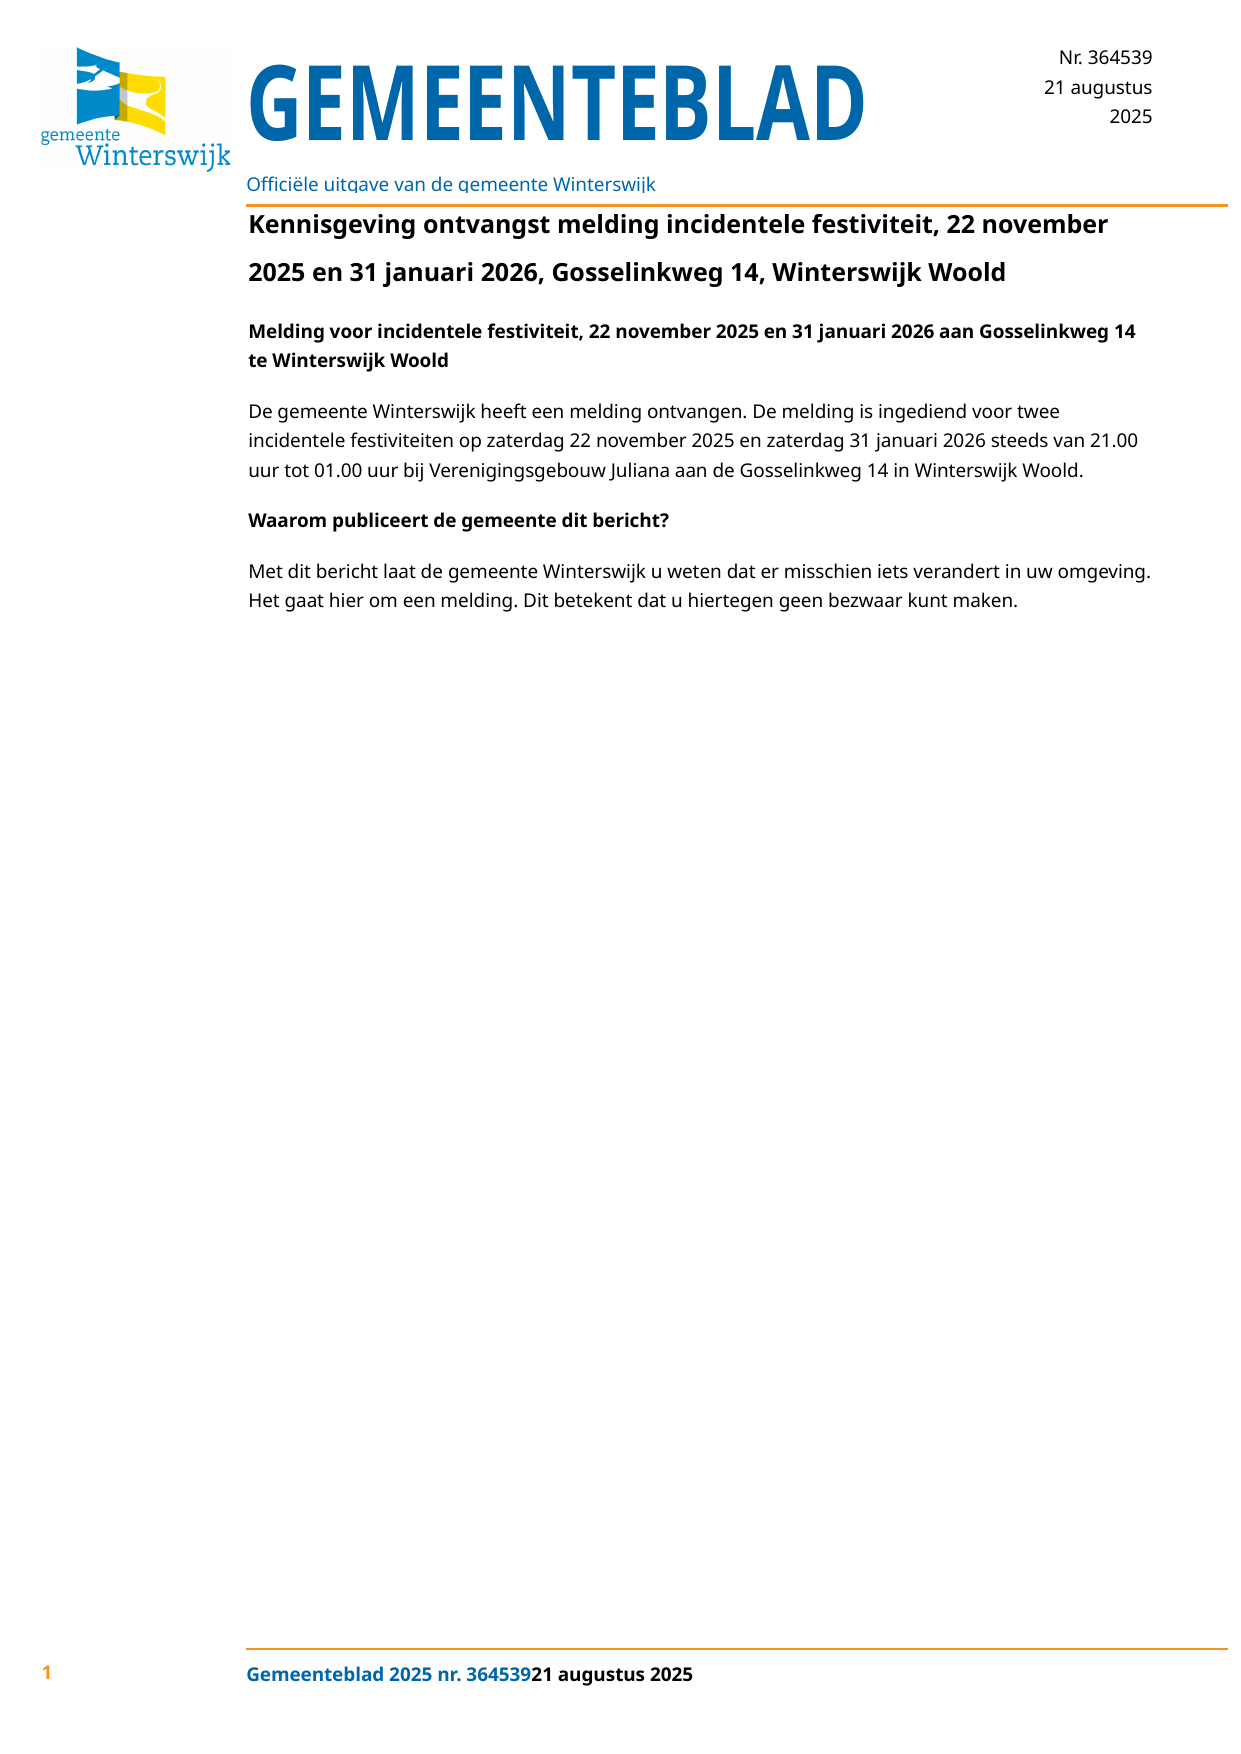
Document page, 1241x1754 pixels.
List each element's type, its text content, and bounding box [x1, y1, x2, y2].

picture [41, 47, 231, 172]
text Melding voor incidentele festiviteit, 22 november 2025 en 31 januari 2026 aan Gosselinkweg 14 te Winterswijk Woold [248, 318, 1152, 373]
text Waarom publiceert de gemeente dit bericht? [248, 507, 1152, 533]
text De gemeente Winterswijk heeft een melding ontvangen. De melding is ingediend voor twee incidentele festiviteiten op zaterdag 22 november 2025 en zaterdag 31 januari 2026 steeds van 21.00 uur tot 01.00 uur bij Verenigingsgebouw Juliana aan de Gosselinkweg 14 in Winterswijk Woold. [248, 398, 1152, 483]
text Met dit bericht laat de gemeente Winterswijk u weten dat er misschien iets verandert in uw omgeving. Het gaat hier om een melding. Dit betekent dat u hiertegen geen bezwaar kunt maken. [248, 558, 1152, 613]
picture [225, 153, 231, 162]
text Kennisgeving ontvangst melding incidentele festiviteit, 22 november 2025 en 31 januari 2026, Gosselinkweg 14, Winterswijk Woold [248, 207, 1152, 288]
